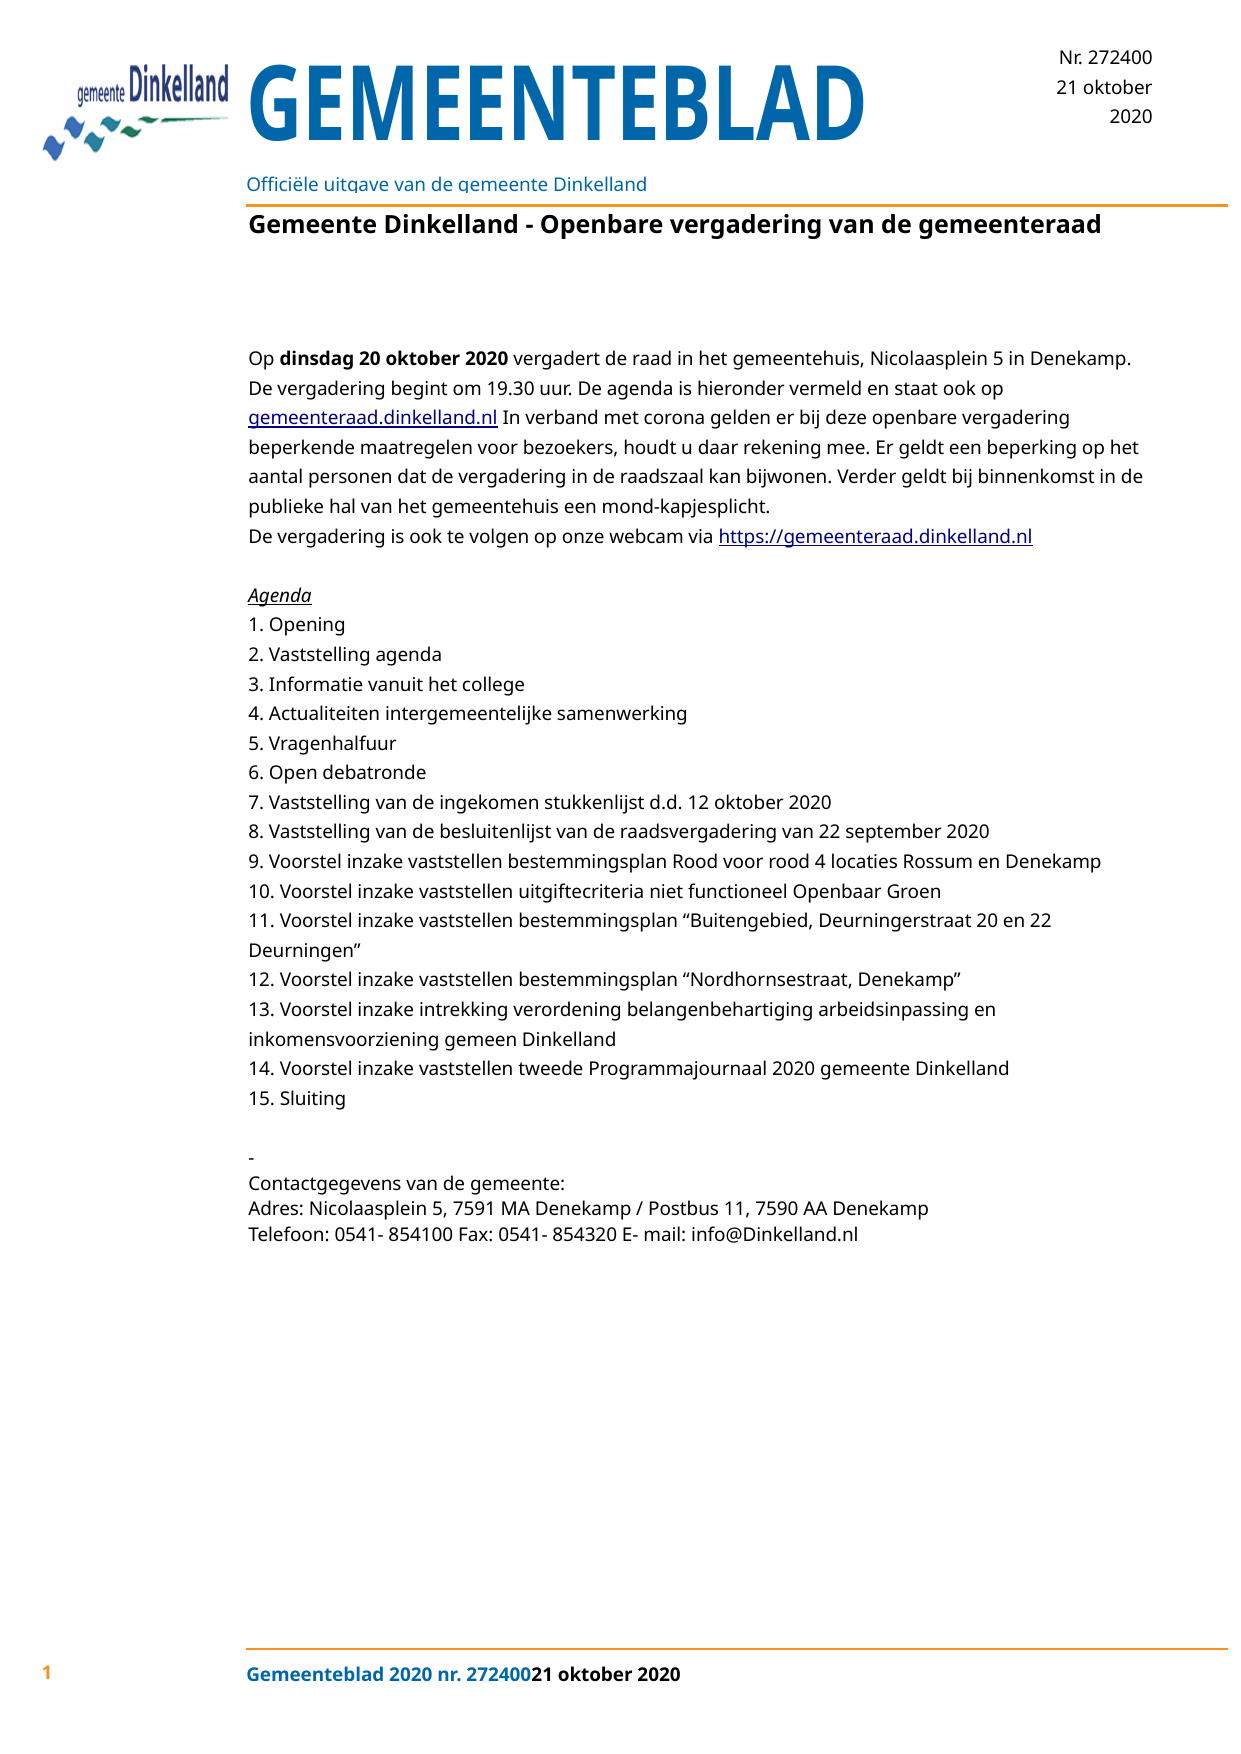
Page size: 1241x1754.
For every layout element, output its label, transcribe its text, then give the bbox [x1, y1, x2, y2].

text 13. Voorstel inzake intrekking verordening belangenbehartiging arbeidsinpassing en inkomensvoorziening gemeen Dinkelland [248, 996, 1152, 1051]
text 8. Vaststelling van de besluitenlijst van de raadsvergadering van 22 september 2020 [248, 819, 1152, 844]
text 7. Vaststelling van de ingekomen stukkenlijst d.d. 12 oktober 2020 [248, 789, 1152, 815]
text Telefoon: 0541- 854100 Fax: 0541- 854320 E- mail: info@Dinkelland.nl [248, 1221, 1152, 1247]
text 12. Voorstel inzake vaststellen bestemmingsplan “Nordhornsestraat, Denekamp” [248, 967, 1152, 992]
text 10. Voorstel inzake vaststellen uitgiftecriteria niet functioneel Openbaar Groen [248, 878, 1152, 903]
text 15. Sluiting [248, 1085, 1152, 1111]
text Contactgegevens van de gemeente: [248, 1170, 1152, 1196]
text Adres: Nicolaasplein 5, 7591 MA Denekamp / Postbus 11, 7590 AA Denekamp [248, 1196, 1152, 1221]
text De vergadering is ook te volgen op onze webcam via https://gemeenteraad.dinkelland.nl [248, 523, 1152, 548]
text 6. Open debatronde [248, 759, 1152, 785]
text - [248, 1144, 1152, 1170]
text 11. Voorstel inzake vaststellen bestemmingsplan “Buitengebied, Deurningerstraat 20 en 22 Deurningen” [248, 907, 1152, 963]
text 1. Opening [248, 612, 1152, 637]
text 14. Voorstel inzake vaststellen tweede Programmajournaal 2020 gemeente Dinkelland [248, 1055, 1152, 1081]
text 3. Informatie vanuit het college [248, 671, 1152, 696]
text Agenda [248, 582, 1152, 608]
text 4. Actualiteiten intergemeentelijke samenwerking [248, 700, 1152, 726]
text 9. Voorstel inzake vaststellen bestemmingsplan Rood voor rood 4 locaties Rossum en Denekamp [248, 848, 1152, 874]
text 5. Vragenhalfuur [248, 730, 1152, 756]
text Op dinsdag 20 oktober 2020 vergadert de raad in het gemeentehuis, Nicolaasplein 5 in Denekamp. De vergadering begint om 19.30 uur. De agenda is hieronder vermeld en staat ook op gemeenteraad.dinkelland.nl In verband met corona gelden er bij deze openbare vergadering beperkende maatregelen voor bezoekers, houdt u daar rekening mee. Er geldt een beperking op het aantal personen dat de vergadering in de raadszaal kan bijwonen. Verder geldt bij binnenkomst in de publieke hal van het gemeentehuis een mond-kapjesplicht. [248, 345, 1152, 519]
text Gemeente Dinkelland - Openbare vergadering van de gemeenteraad [248, 207, 1152, 241]
text 2. Vaststelling agenda [248, 641, 1152, 667]
picture [41, 47, 231, 172]
